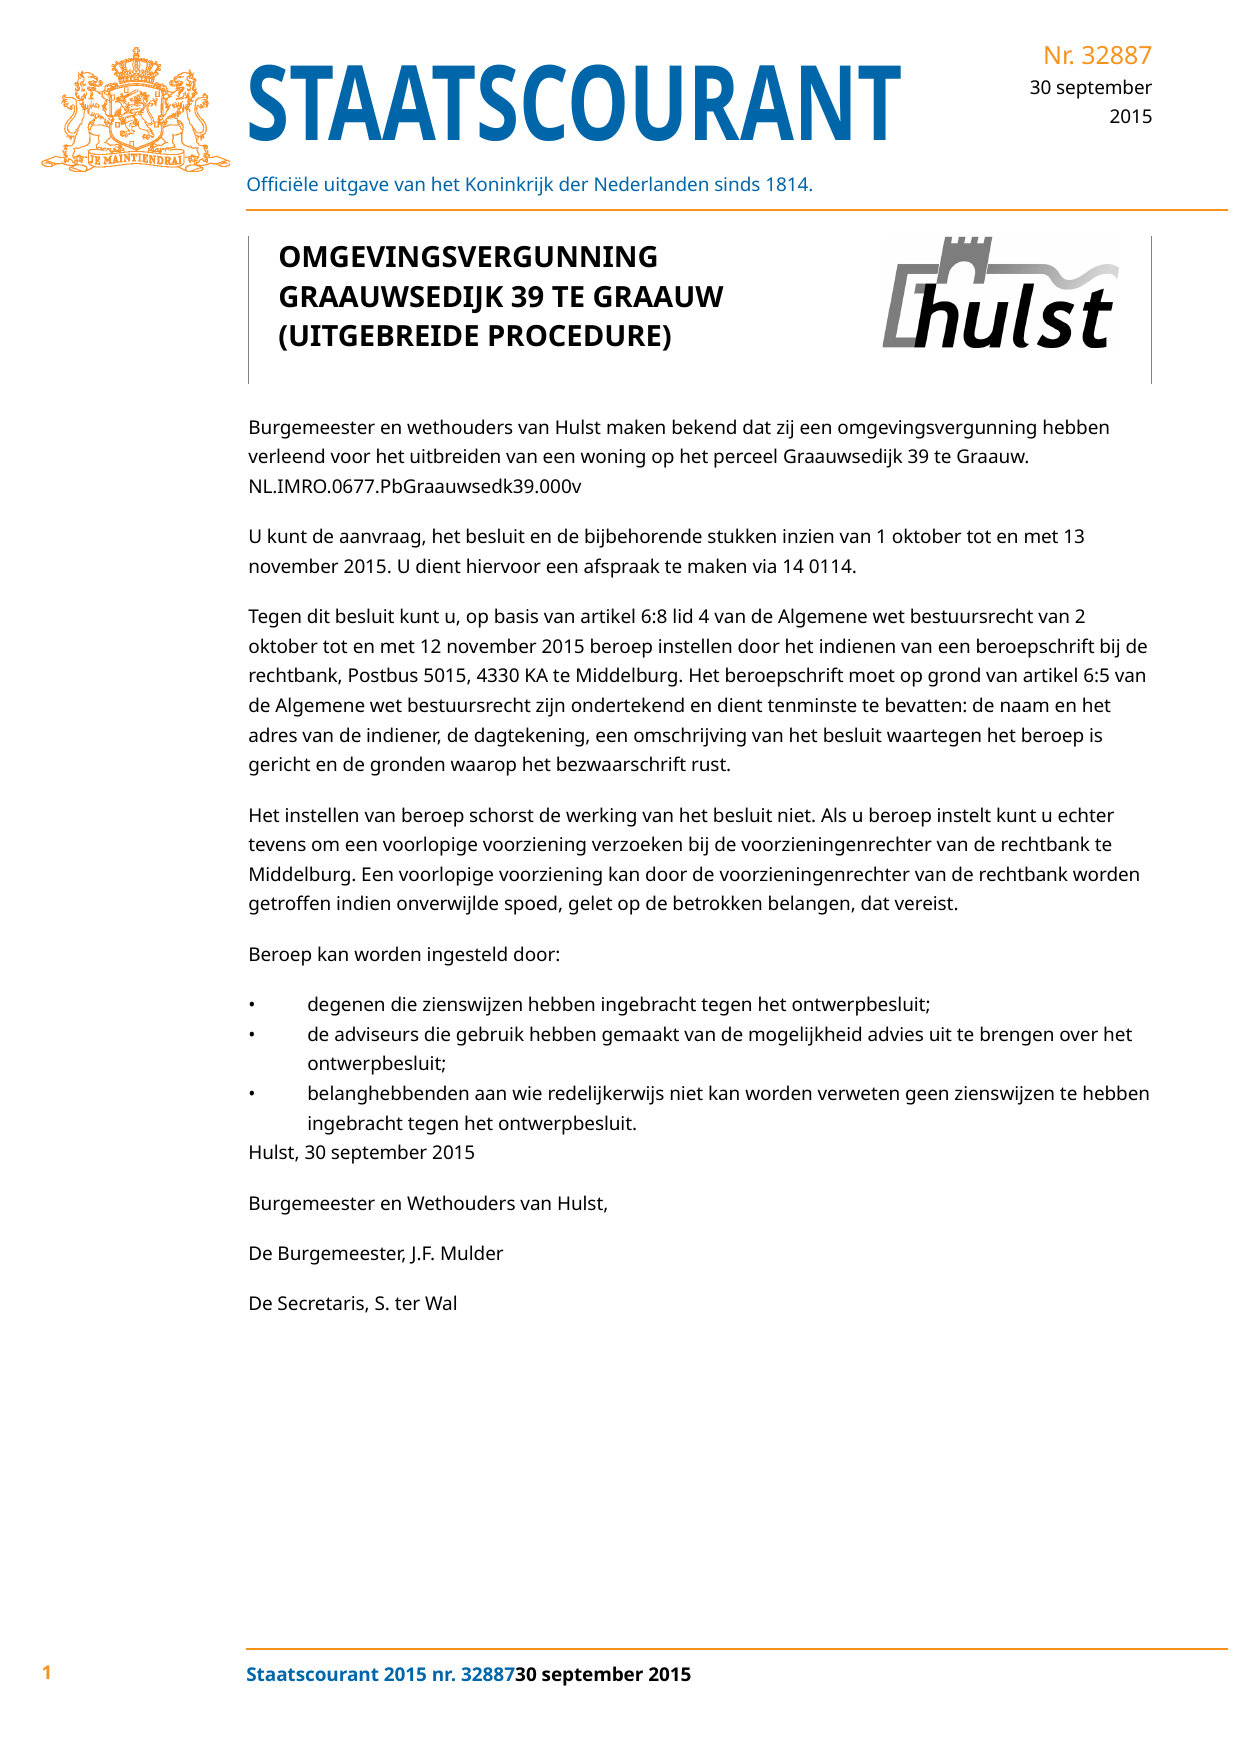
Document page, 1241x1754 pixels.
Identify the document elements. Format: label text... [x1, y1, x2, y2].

table_header OMGEVINGSVERGUNNING GRAAUWSEDIJK 39 TE GRAAUW (UITGEBREIDE PROCEDURE) [249, 236, 850, 384]
list belanghebbenden aan wie redelijkerwijs niet kan worden verweten geen zienswijzen te hebben ingebracht tegen het ontwerpbesluit. [248, 1080, 1152, 1136]
text De Secretaris, S. ter Wal [248, 1291, 1152, 1316]
list de adviseurs die gebruik hebben gemaakt van de mogelijkheid advies uit te brengen over het ontwerpbesluit; [248, 1021, 1152, 1076]
text Het instellen van beroep schorst de werking van het besluit niet. Als u beroep instelt kunt u echter tevens om een voorlopige voorziening verzoeken bij de voorzieningenrechter van de rechtbank te Middelburg. Een voorlopige voorziening kan door de voorzieningenrechter van de rechtbank worden getroffen indien onverwijlde spoed, gelet op de betrokken belangen, dat vereist. [248, 802, 1152, 916]
text Burgemeester en Wethouders van Hulst, [248, 1190, 1152, 1216]
text Hulst, 30 september 2015 [248, 1139, 1152, 1165]
text Beroep kan worden ingesteld door: [248, 941, 1152, 967]
text Tegen dit besluit kunt u, op basis van artikel 6:8 lid 4 van de Algemene wet bestuursrecht van 2 oktober tot en met 12 november 2015 beroep instellen door het indienen van een beroepschrift bij de rechtbank, Postbus 5015, 4330 KA te Middelburg. Het beroepschrift moet op grond van artikel 6:5 van de Algemene wet bestuursrecht zijn ondertekend en dient tenminste te bevatten: de naam en het adres van de indiener, de dagtekening, een omschrijving van het besluit waartegen het beroep is gericht en de gronden waarop het bezwaarschrift rust. [248, 603, 1152, 777]
text De Burgemeester, J.F. Mulder [248, 1240, 1152, 1266]
text U kunt de aanvraag, het besluit en de bijbehorende stukken inzien van 1 oktober tot en met 13 november 2015. U dient hiervoor een afspraak te maken via 14 0114. [248, 523, 1152, 579]
picture [41, 47, 231, 172]
picture [882, 236, 1119, 348]
table_header [850, 236, 1151, 384]
list degenen die zienswijzen hebben ingebracht tegen het ontwerpbesluit; [248, 991, 1152, 1017]
text Burgemeester en wethouders van Hulst maken bekend dat zij een omgevingsvergunning hebben verleend voor het uitbreiden van een woning op het perceel Graauwsedijk 39 te Graauw. NL.IMRO.0677.PbGraauwsedk39.000v [248, 414, 1152, 499]
